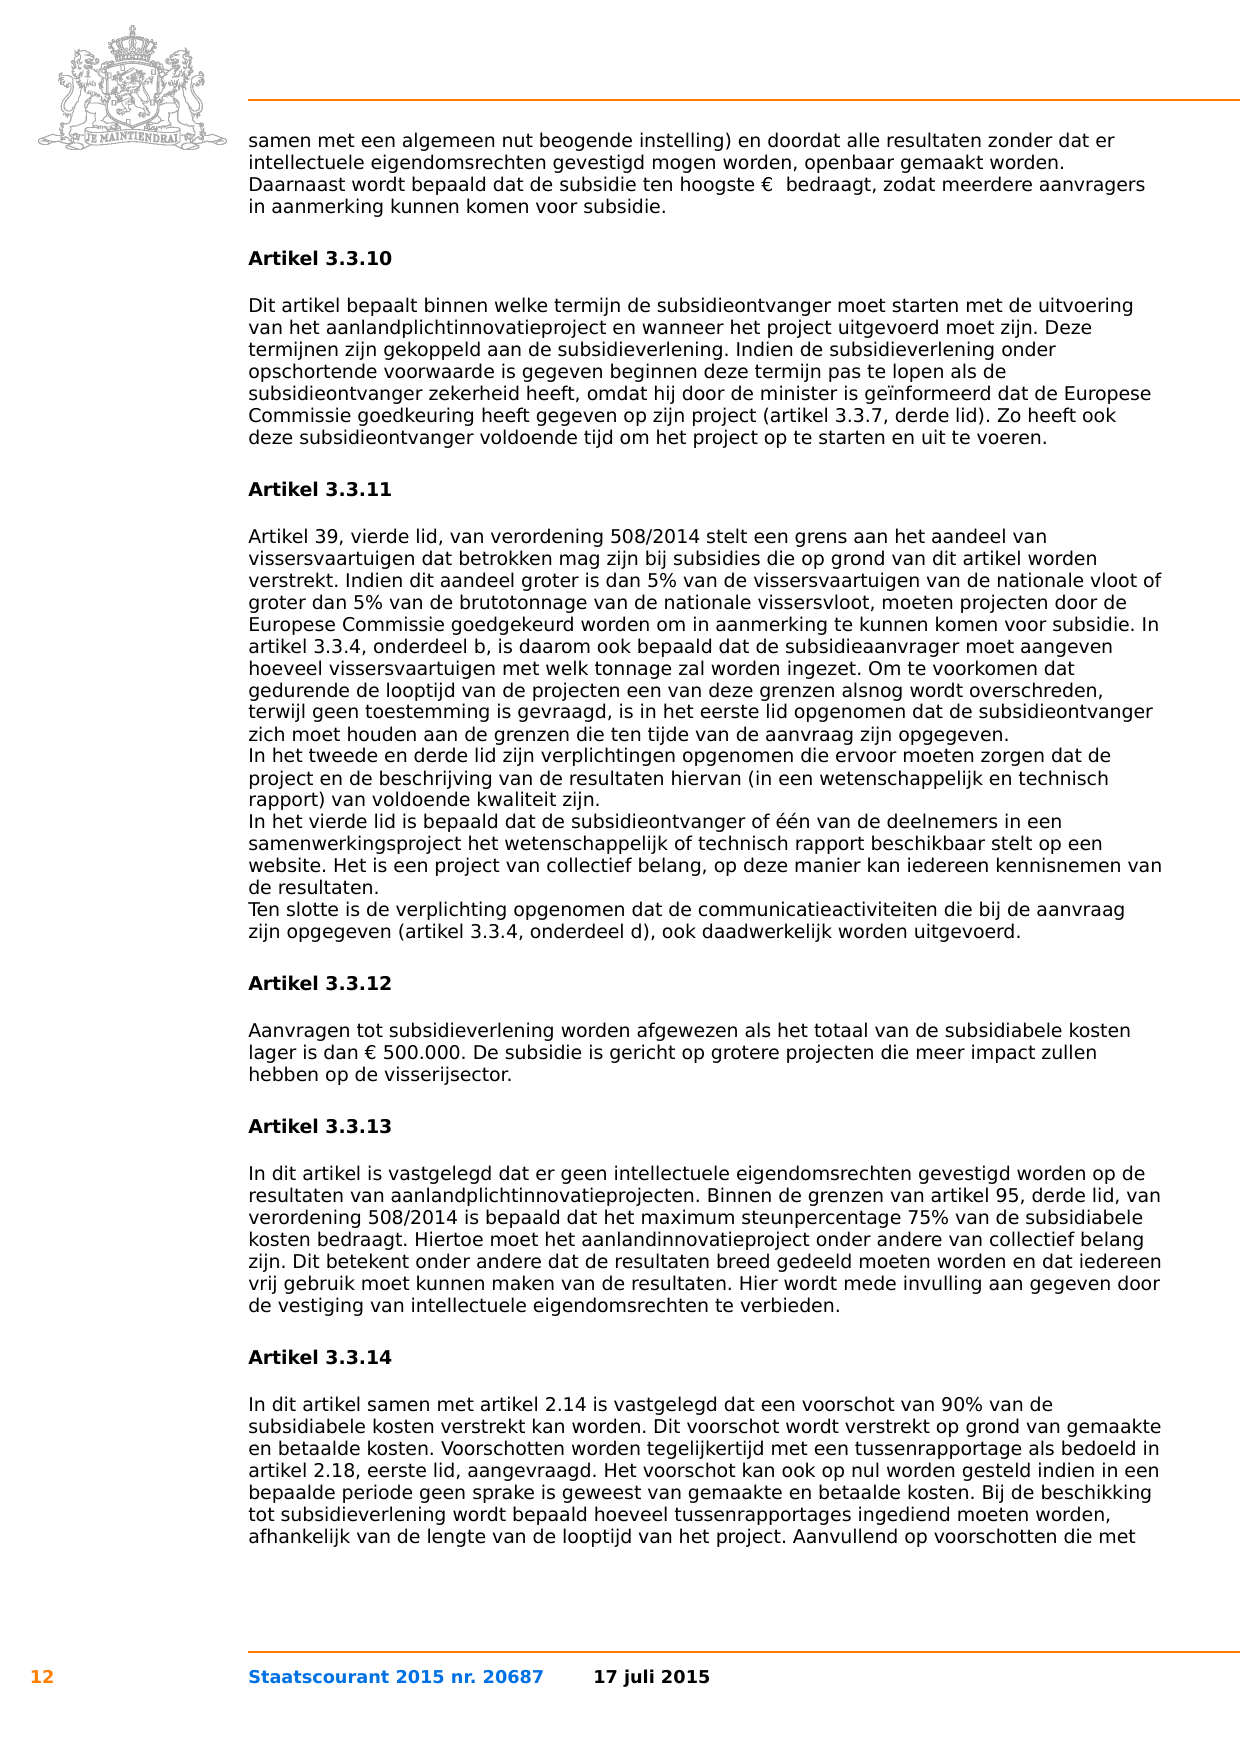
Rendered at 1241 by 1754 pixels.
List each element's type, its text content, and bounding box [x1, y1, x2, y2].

text Artikel 39, vierde lid, van verordening 508/2014 stelt een grens aan het aandeel van vissersvaartuigen dat betrokken mag zijn bij subsidies die op grond van dit artikel worden verstrekt. Indien dit aandeel groter is dan 5% van de vissersvaartuigen van de nationale vloot of groter dan 5% van de brutotonnage van de nationale vissersvloot, moeten projecten door de Europese Commissie goedgekeurd worden om in aanmerking te kunnen komen voor subsidie. In artikel 3.3.4, onderdeel b, is daarom ook bepaald dat de subsidieaanvrager moet aangeven hoeveel vissersvaartuigen met welk tonnage zal worden ingezet. Om te voorkomen dat gedurende de looptijd van de projecten een van deze grenzen alsnog wordt overschreden, terwijl geen toestemming is gevraagd, is in het eerste lid opgenomen dat de subsidieontvanger zich moet houden aan de grenzen die ten tijde van de aanvraag zijn opgegeven. [248, 526, 1163, 745]
subtitle Artikel 3.3.13 [248, 1116, 1163, 1138]
subtitle Artikel 3.3.10 [248, 248, 1163, 270]
picture [38, 25, 227, 150]
subtitle Artikel 3.3.12 [248, 973, 1163, 995]
text In dit artikel samen met artikel 2.14 is vastgelegd dat een voorschot van 90% van de subsidiabele kosten verstrekt kan worden. Dit voorschot wordt verstrekt op grond van gemaakte en betaalde kosten. Voorschotten worden tegelijkertijd met een tussenrapportage als bedoeld in artikel 2.18, eerste lid, aangevraagd. Het voorschot kan ook op nul worden gesteld indien in een bepaalde periode geen sprake is geweest van gemaakte en betaalde kosten. Bij de beschikking tot subsidieverlening wordt bepaald hoeveel tussenrapportages ingediend moeten worden, afhankelijk van de lengte van de looptijd van het project. Aanvullend op voorschotten die met [248, 1394, 1163, 1548]
subtitle Artikel 3.3.14 [248, 1347, 1163, 1369]
text In dit artikel is vastgelegd dat er geen intellectuele eigendomsrechten gevestigd worden op de resultaten van aanlandplichtinnovatieprojecten. Binnen de grenzen van artikel 95, derde lid, van verordening 508/2014 is bepaald dat het maximum steunpercentage 75% van de subsidiabele kosten bedraagt. Hiertoe moet het aanlandinnovatieproject onder andere van collectief belang zijn. Dit betekent onder andere dat de resultaten breed gedeeld moeten worden en dat iedereen vrij gebruik moet kunnen maken van de resultaten. Hier wordt mede invulling aan gegeven door de vestiging van intellectuele eigendomsrechten te verbieden. [248, 1163, 1163, 1317]
text In het tweede en derde lid zijn verplichtingen opgenomen die ervoor moeten zorgen dat de project en de beschrijving van de resultaten hiervan (in een wetenschappelijk en technisch rapport) van voldoende kwaliteit zijn. [248, 745, 1163, 811]
text Dit artikel bepaalt binnen welke termijn de subsidieontvanger moet starten met de uitvoering van het aanlandplichtinnovatieproject en wanneer het project uitgevoerd moet zijn. Deze termijnen zijn gekoppeld aan de subsidieverlening. Indien de subsidieverlening onder opschortende voorwaarde is gegeven beginnen deze termijn pas te lopen als de subsidieontvanger zekerheid heeft, omdat hij door de minister is geïnformeerd dat de Europese Commissie goedkeuring heeft gegeven op zijn project (artikel 3.3.7, derde lid). Zo heeft ook deze subsidieontvanger voldoende tijd om het project op te starten en uit te voeren. [248, 295, 1163, 449]
text samen met een algemeen nut beogende instelling) en doordat alle resultaten zonder dat er intellectuele eigendomsrechten gevestigd mogen worden, openbaar gemaakt worden. Daarnaast wordt bepaald dat de subsidie ten hoogste € bedraagt, zodat meerdere aanvragers in aanmerking kunnen komen voor subsidie. [248, 130, 1163, 218]
subtitle Artikel 3.3.11 [248, 479, 1163, 501]
text In het vierde lid is bepaald dat de subsidieontvanger of één van de deelnemers in een samenwerkingsproject het wetenschappelijk of technisch rapport beschikbaar stelt op een website. Het is een project van collectief belang, op deze manier kan iedereen kennisnemen van de resultaten. [248, 811, 1163, 899]
text Aanvragen tot subsidieverlening worden afgewezen als het totaal van de subsidiabele kosten lager is dan € 500.000. De subsidie is gericht op grotere projecten die meer impact zullen hebben op de visserijsector. [248, 1020, 1163, 1086]
text Ten slotte is de verplichting opgenomen dat de communicatieactiviteiten die bij de aanvraag zijn opgegeven (artikel 3.3.4, onderdeel d), ook daadwerkelijk worden uitgevoerd. [248, 899, 1163, 943]
